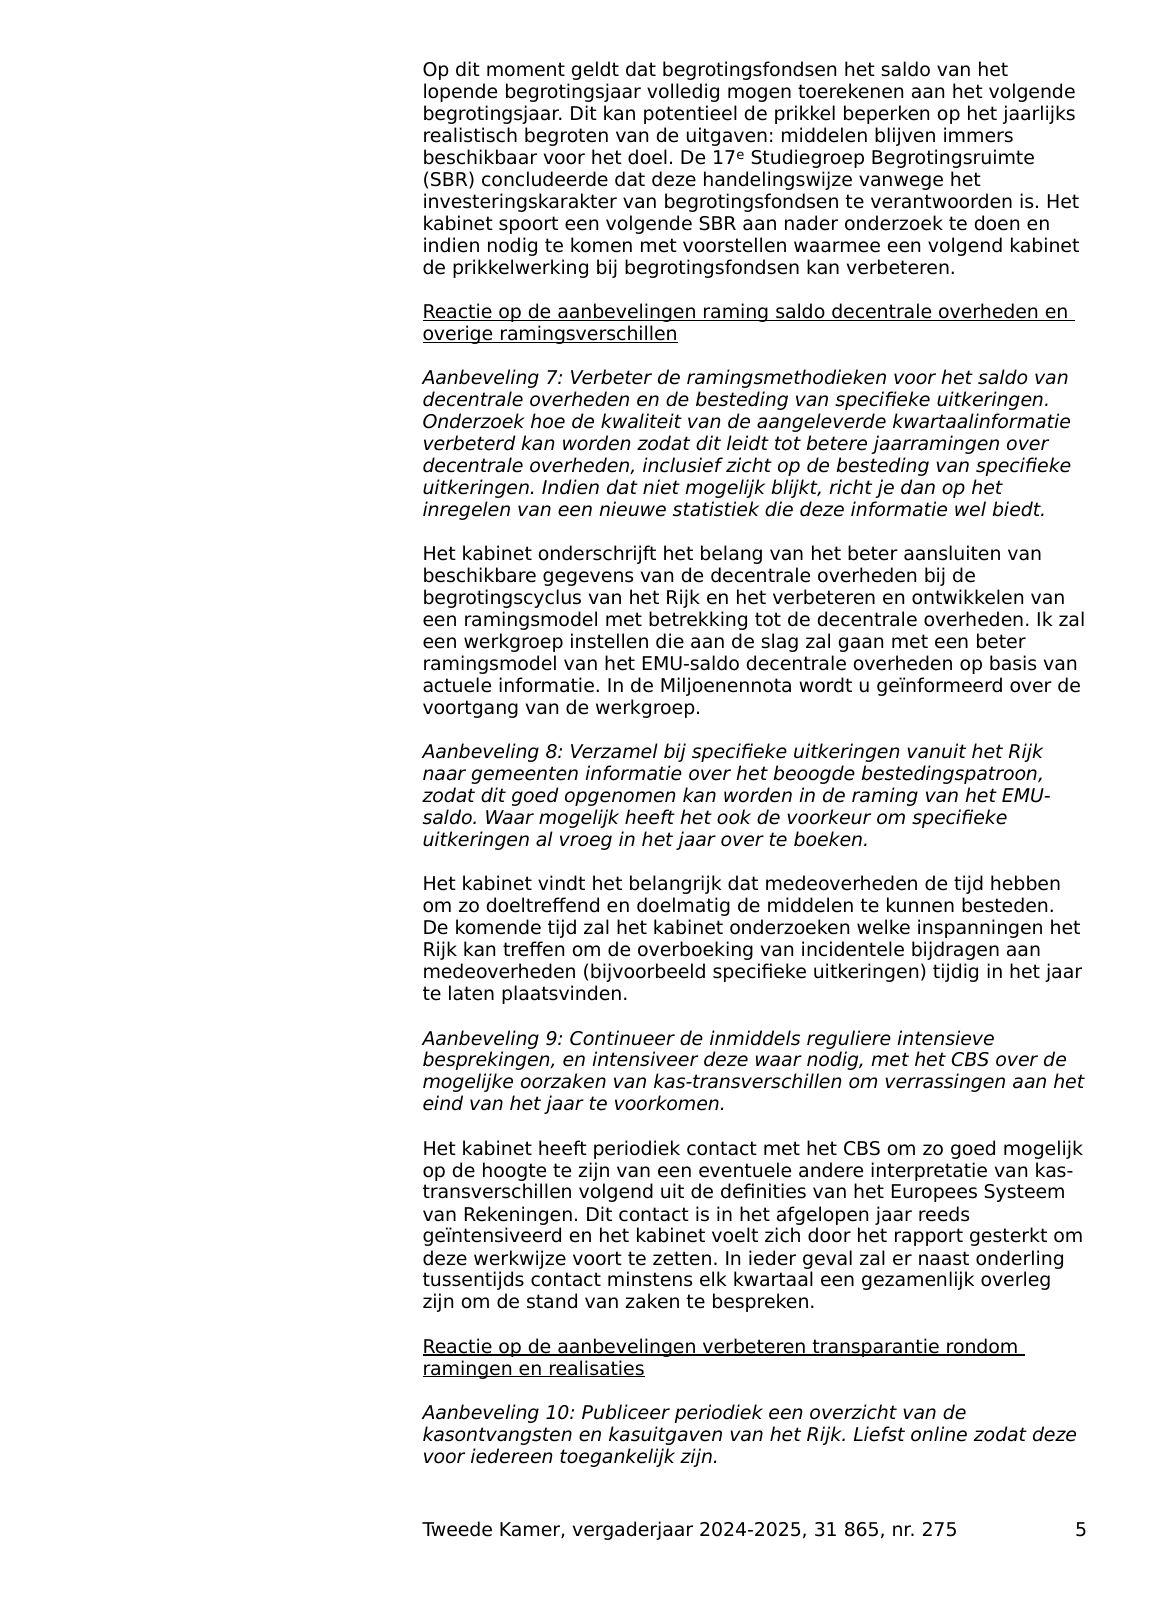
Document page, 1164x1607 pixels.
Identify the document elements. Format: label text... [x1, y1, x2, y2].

text Het kabinet heeft periodiek contact met het CBS om zo goed mogelijk op de hoogte te zijn van een eventuele andere interpretatie van kas-transverschillen volgend uit de definities van het Europees Systeem van Rekeningen. Dit contact is in het afgelopen jaar reeds geïntensiveerd en het kabinet voelt zich door het rapport gesterkt om deze werkwijze voort te zetten. In ieder geval zal er naast onderling tussentijds contact minstens elk kwartaal een gezamenlijk overleg zijn om de stand van zaken te bespreken. [422, 1137, 1087, 1313]
text Het kabinet onderschrijft het belang van het beter aansluiten van beschikbare gegevens van de decentrale overheden bij de begrotingscyclus van het Rijk en het verbeteren en ontwikkelen van een ramingsmodel met betrekking tot de decentrale overheden. Ik zal een werkgroep instellen die aan de slag zal gaan met een beter ramingsmodel van het EMU-saldo decentrale overheden op basis van actuele informatie. In de Miljoenennota wordt u geïnformeerd over de voortgang van de werkgroep. [422, 543, 1087, 719]
text Het kabinet vindt het belangrijk dat medeoverheden de tijd hebben om zo doeltreffend en doelmatig de middelen te kunnen besteden. De komende tijd zal het kabinet onderzoeken welke inspanningen het Rijk kan treffen om de overboeking van incidentele bijdragen aan medeoverheden (bijvoorbeeld specifieke uitkeringen) tijdig in het jaar te laten plaatsvinden. [422, 873, 1087, 1005]
subtitle Reactie op de aanbevelingen verbeteren transparantie rondom ramingen en realisaties [422, 1336, 1087, 1379]
subtitle Reactie op de aanbevelingen raming saldo decentrale overheden en overige ramingsverschillen [422, 301, 1087, 345]
text Op dit moment geldt dat begrotingsfondsen het saldo van het lopende begrotingsjaar volledig mogen toerekenen aan het volgende begrotingsjaar. Dit kan potentieel de prikkel beperken op het jaarlijks realistisch begroten van de uitgaven: middelen blijven immers beschikbaar voor het doel. De 17e Studiegroep Begrotingsruimte (SBR) concludeerde dat deze handelingswijze vanwege het investeringskarakter van begrotingsfondsen te verantwoorden is. Het kabinet spoort een volgende SBR aan nader onderzoek te doen en indien nodig te komen met voorstellen waarmee een volgend kabinet de prikkelwerking bij begrotingsfondsen kan verbeteren. [422, 59, 1087, 279]
text Aanbeveling 10: Publiceer periodiek een overzicht van de kasontvangsten en kasuitgaven van het Rijk. Liefst online zodat deze voor iedereen toegankelijk zijn. [422, 1402, 1087, 1468]
text Aanbeveling 9: Continueer de inmiddels reguliere intensieve besprekingen, en intensiveer deze waar nodig, met het CBS over de mogelijke oorzaken van kas-transverschillen om verrassingen aan het eind van het jaar te voorkomen. [422, 1027, 1087, 1115]
text Aanbeveling 8: Verzamel bij specifieke uitkeringen vanuit het Rijk naar gemeenten informatie over het beoogde bestedingspatroon, zodat dit goed opgenomen kan worden in de raming van het EMU-saldo. Waar mogelijk heeft het ook de voorkeur om specifieke uitkeringen al vroeg in het jaar over te boeken. [422, 741, 1087, 851]
text Aanbeveling 7: Verbeter de ramingsmethodieken voor het saldo van decentrale overheden en de besteding van specifieke uitkeringen. Onderzoek hoe de kwaliteit van de aangeleverde kwartaalinformatie verbeterd kan worden zodat dit leidt tot betere jaarramingen over decentrale overheden, inclusief zicht op de besteding van specifieke uitkeringen. Indien dat niet mogelijk blijkt, richt je dan op het inregelen van een nieuwe statistiek die deze informatie wel biedt. [422, 367, 1087, 521]
